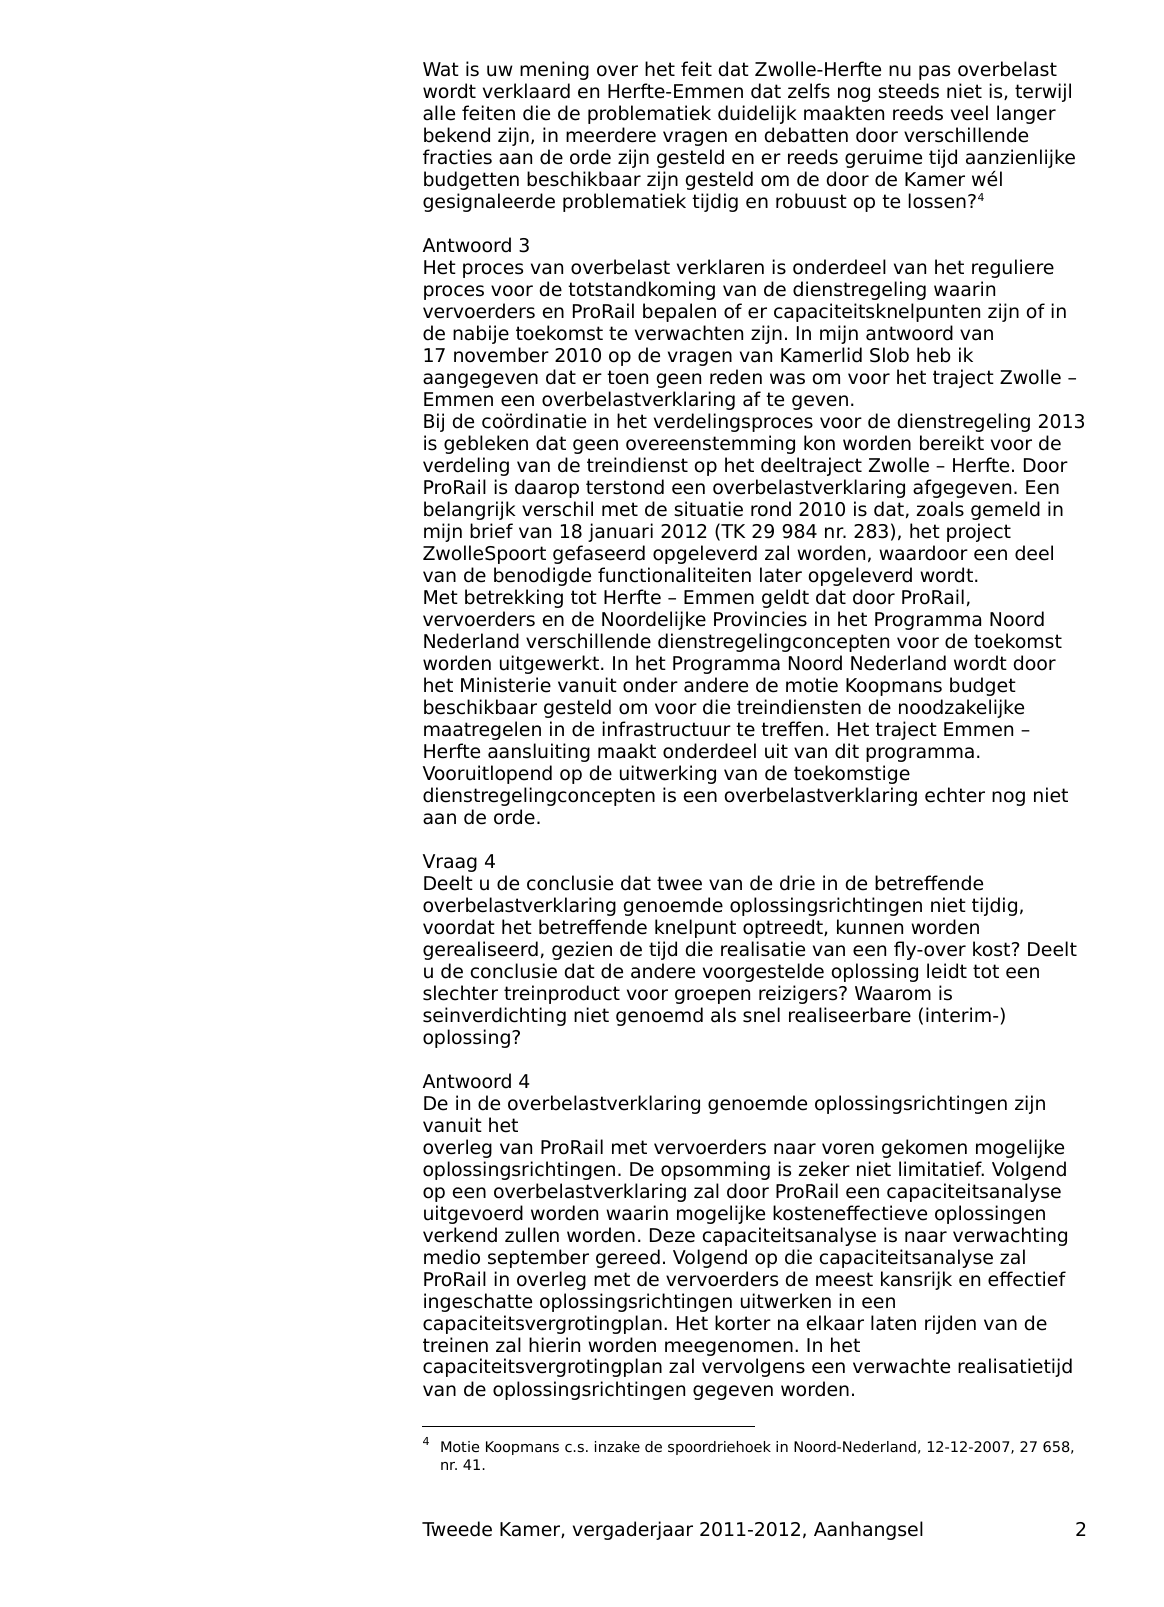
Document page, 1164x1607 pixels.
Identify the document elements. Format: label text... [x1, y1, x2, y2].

text overleg van ProRail met vervoerders naar voren gekomen mogelijke oplossingsrichtingen. De opsomming is zeker niet limitatief. Volgend op een overbelastverklaring zal door ProRail een capaciteitsanalyse uitgevoerd worden waarin mogelijke kosteneffectieve oplossingen verkend zullen worden. Deze capaciteitsanalyse is naar verwachting medio september gereed. Volgend op die capaciteitsanalyse zal ProRail in overleg met de vervoerders de meest kansrijk en effectief ingeschatte oplossingsrichtingen uitwerken in een capaciteitsvergrotingplan. Het korter na elkaar laten rijden van de treinen zal hierin worden meegenomen. In het capaciteitsvergrotingplan zal vervolgens een verwachte realisatietijd van de oplossingsrichtingen gegeven worden. [422, 1137, 1087, 1400]
text Deelt u de conclusie dat twee van de drie in de betreffende overbelastverklaring genoemde oplossingsrichtingen niet tijdig, voordat het betreffende knelpunt optreedt, kunnen worden gerealiseerd, gezien de tijd die realisatie van een fly-over kost? Deelt u de conclusie dat de andere voorgestelde oplossing leidt tot een slechter treinproduct voor groepen reizigers? Waarom is seinverdichting niet genoemd als snel realiseerbare (interim-) oplossing? [422, 873, 1087, 1048]
text Wat is uw mening over het feit dat Zwolle-Herfte nu pas overbelast wordt verklaard en Herfte-Emmen dat zelfs nog steeds niet is, terwijl alle feiten die de problematiek duidelijk maakten reeds veel langer bekend zijn, in meerdere vragen en debatten door verschillende fracties aan de orde zijn gesteld en er reeds geruime tijd aanzienlijke budgetten beschikbaar zijn gesteld om de door de Kamer wél gesignaleerde problematiek tijdig en robuust op te lossen? [422, 59, 1087, 213]
text Het proces van overbelast verklaren is onderdeel van het reguliere proces voor de totstandkoming van de dienstregeling waarin vervoerders en ProRail bepalen of er capaciteitsknelpunten zijn of in de nabije toekomst te verwachten zijn. In mijn antwoord van 17 november 2010 op de vragen van Kamerlid Slob heb ik aangegeven dat er toen geen reden was om voor het traject Zwolle – Emmen een overbelastverklaring af te geven. [422, 257, 1087, 411]
text Antwoord 4 [422, 1071, 1087, 1093]
text Met betrekking tot Herfte – Emmen geldt dat door ProRail, vervoerders en de Noordelijke Provincies in het Programma Noord Nederland verschillende dienstregelingconcepten voor de toekomst worden uitgewerkt. In het Programma Noord Nederland wordt door het Ministerie vanuit onder andere de motie Koopmans budget beschikbaar gesteld om voor die treindiensten de noodzakelijke maatregelen in de infrastructuur te treffen. Het traject Emmen – Herfte aansluiting maakt onderdeel uit van dit programma. Vooruitlopend op de uitwerking van de toekomstige dienstregelingconcepten is een overbelastverklaring echter nog niet aan de orde. [422, 587, 1087, 828]
text De in de overbelastverklaring genoemde oplossingsrichtingen zijn vanuit het [422, 1093, 1087, 1137]
text Motie Koopmans c.s. inzake de spoordriehoek in Noord-Nederland, 12-12-2007, 27 658, nr. 41. [422, 1435, 1087, 1474]
text Bij de coördinatie in het verdelingsproces voor de dienstregeling 2013 is gebleken dat geen overeenstemming kon worden bereikt voor de verdeling van de treindienst op het deeltraject Zwolle – Herfte. Door ProRail is daarop terstond een overbelastverklaring afgegeven. Een belangrijk verschil met de situatie rond 2010 is dat, zoals gemeld in mijn brief van 18 januari 2012 (TK 29 984 nr. 283), het project ZwolleSpoort gefaseerd opgeleverd zal worden, waardoor een deel van de benodigde functionaliteiten later opgeleverd wordt. [422, 411, 1087, 587]
text Vraag 4 [422, 851, 1087, 873]
text Antwoord 3 [422, 235, 1087, 257]
